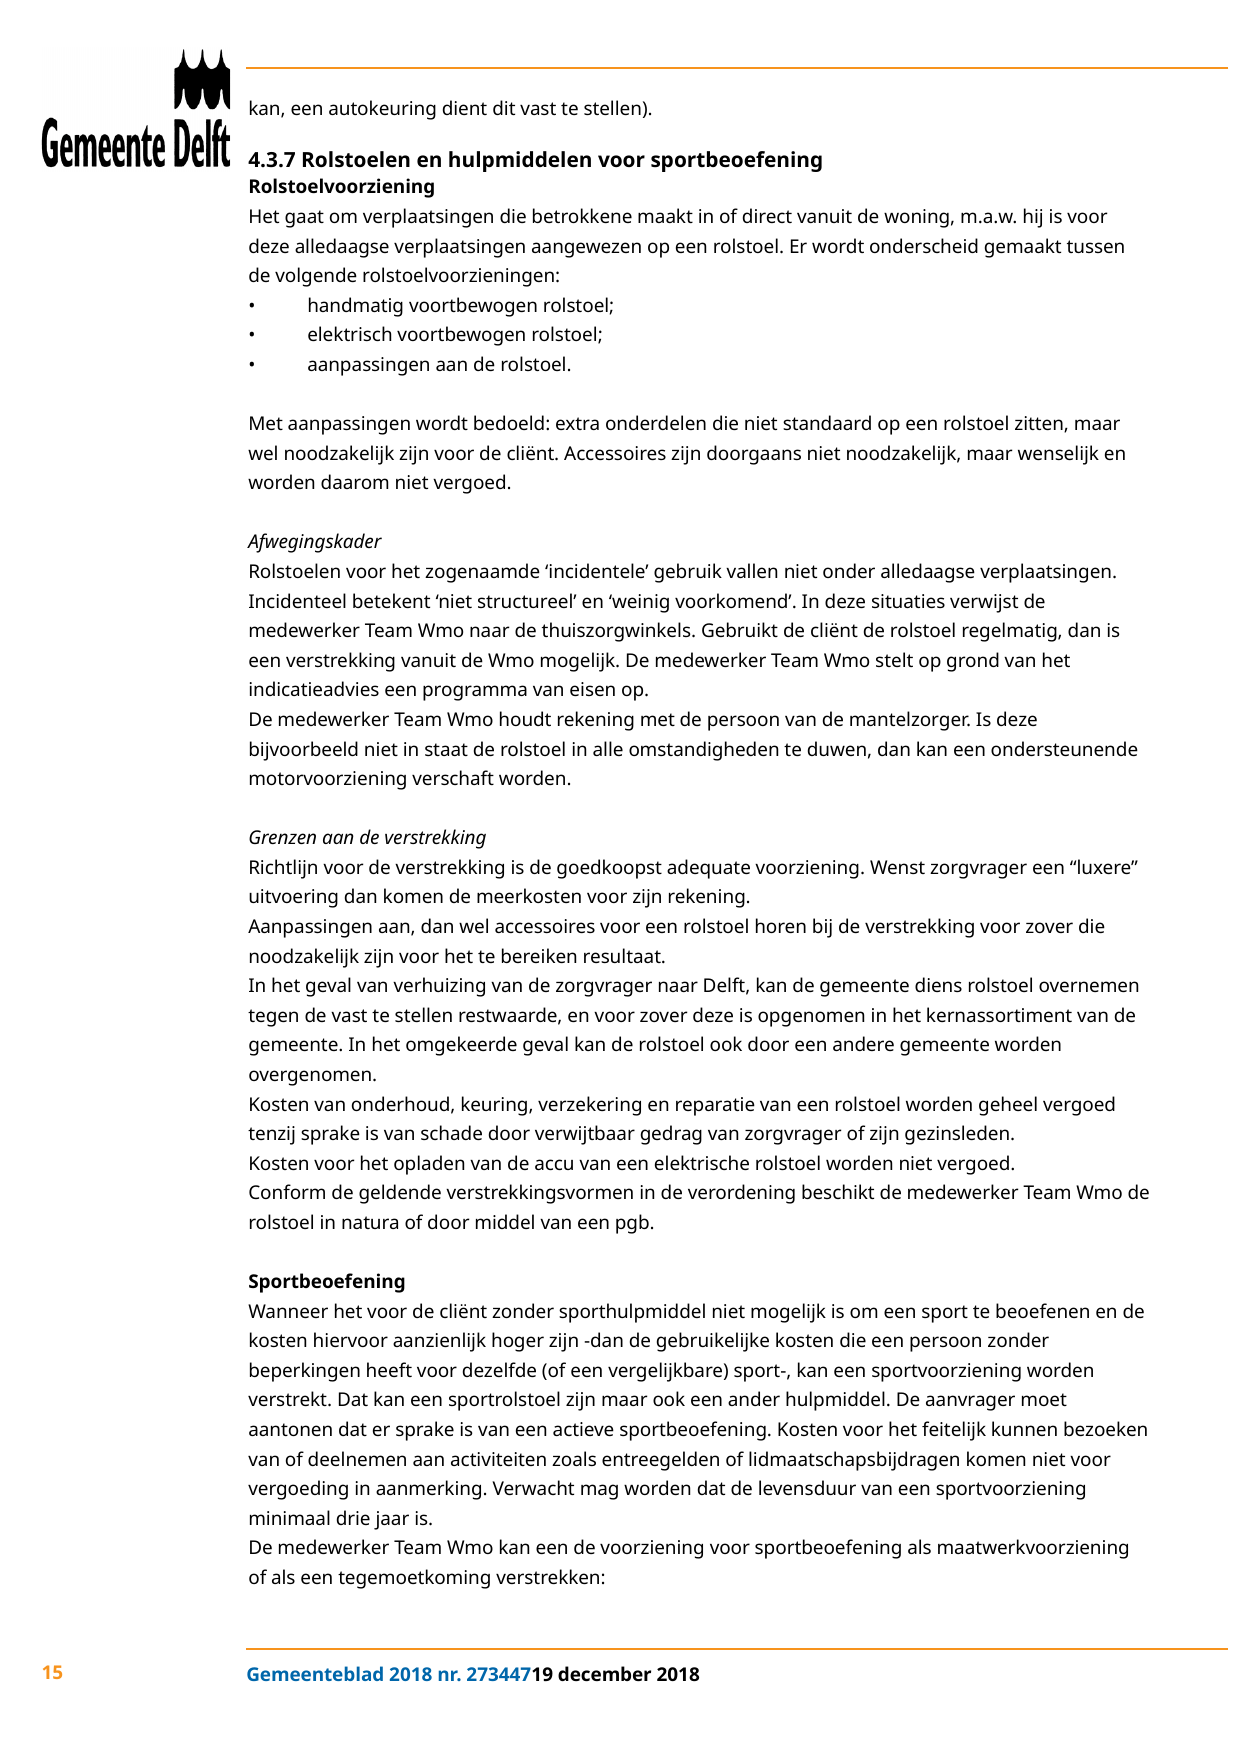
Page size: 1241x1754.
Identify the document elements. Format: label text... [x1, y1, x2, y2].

text Wanneer het voor de cliënt zonder sporthulpmiddel niet mogelijk is om een sport te beoefenen en de kosten hiervoor aanzienlijk hoger zijn -dan de gebruikelijke kosten die een persoon zonder beperkingen heeft voor dezelfde (of een vergelijkbare) sport-, kan een sportvoorziening worden verstrekt. Dat kan een sportrolstoel zijn maar ook een ander hulpmiddel. De aanvrager moet aantonen dat er sprake is van een actieve sportbeoefening. Kosten voor het feitelijk kunnen bezoeken van of deelnemen aan activiteiten zoals entreegelden of lidmaatschapsbijdragen komen niet voor vergoeding in aanmerking. Verwacht mag worden dat de levensduur van een sportvoorziening minimaal drie jaar is. [248, 1298, 1152, 1531]
text Sportbeoefening [248, 1268, 1152, 1294]
text De medewerker Team Wmo kan een de voorziening voor sportbeoefening als maatwerkvoorziening of als een tegemoetkoming verstrekken: [248, 1534, 1152, 1590]
text Kosten van onderhoud, keuring, verzekering en reparatie van een rolstoel worden geheel vergoed tenzij sprake is van schade door verwijtbaar gedrag van zorgvrager of zijn gezinsleden. [248, 1091, 1152, 1146]
text 4.3.7 Rolstoelen en hulpmiddelen voor sportbeoefening [248, 145, 1152, 174]
text Het gaat om verplaatsingen die betrokkene maakt in of direct vanuit de woning, m.a.w. hij is voor deze alledaagse verplaatsingen aangewezen op een rolstoel. Er wordt onderscheid gemaakt tussen de volgende rolstoelvoorzieningen: [248, 203, 1152, 288]
text Met aanpassingen wordt bedoeld: extra onderdelen die niet standaard op een rolstoel zitten, maar wel noodzakelijk zijn voor de cliënt. Accessoires zijn doorgaans niet noodzakelijk, maar wenselijk en worden daarom niet vergoed. [248, 410, 1152, 495]
text Afwegingskader [248, 529, 1152, 554]
text Richtlijn voor de verstrekking is de goedkoopst adequate voorziening. Wenst zorgvrager een “luxere” uitvoering dan komen de meerkosten voor zijn rekening. [248, 854, 1152, 909]
text Rolstoelvoorziening [248, 174, 1152, 199]
text De medewerker Team Wmo houdt rekening met de persoon van de mantelzorger. Is deze bijvoorbeeld niet in staat de rolstoel in alle omstandigheden te duwen, dan kan een ondersteunende motorvoorziening verschaft worden. [248, 706, 1152, 791]
picture [41, 47, 231, 172]
list elektrisch voortbewogen rolstoel; [248, 322, 1152, 347]
list handmatig voortbewogen rolstoel; [248, 292, 1152, 318]
text In het geval van verhuizing van de zorgvrager naar Delft, kan de gemeente diens rolstoel overnemen tegen de vast te stellen restwaarde, en voor zover deze is opgenomen in het kernassortiment van de gemeente. In het omgekeerde geval kan de rolstoel ook door een andere gemeente worden overgenomen. [248, 972, 1152, 1087]
list aanpassingen aan de rolstoel. [248, 351, 1152, 377]
text Rolstoelen voor het zogenaamde ‘incidentele’ gebruik vallen niet onder alledaagse verplaatsingen. Incidenteel betekent ‘niet structureel’ en ‘weinig voorkomend’. In deze situaties verwijst de medewerker Team Wmo naar de thuiszorgwinkels. Gebruikt de cliënt de rolstoel regelmatig, dan is een verstrekking vanuit de Wmo mogelijk. De medewerker Team Wmo stelt op grond van het indicatieadvies een programma van eisen op. [248, 558, 1152, 702]
text Conform de geldende verstrekkingsvormen in de verordening beschikt de medewerker Team Wmo de rolstoel in natura of door middel van een pgb. [248, 1179, 1152, 1235]
text Aanpassingen aan, dan wel accessoires voor een rolstoel horen bij de verstrekking voor zover die noodzakelijk zijn voor het te bereiken resultaat. [248, 913, 1152, 968]
text Grenzen aan de verstrekking [248, 824, 1152, 850]
text Kosten voor het opladen van de accu van een elektrische rolstoel worden niet vergoed. [248, 1150, 1152, 1176]
text kan, een autokeuring dient dit vast te stellen). [248, 95, 1152, 121]
